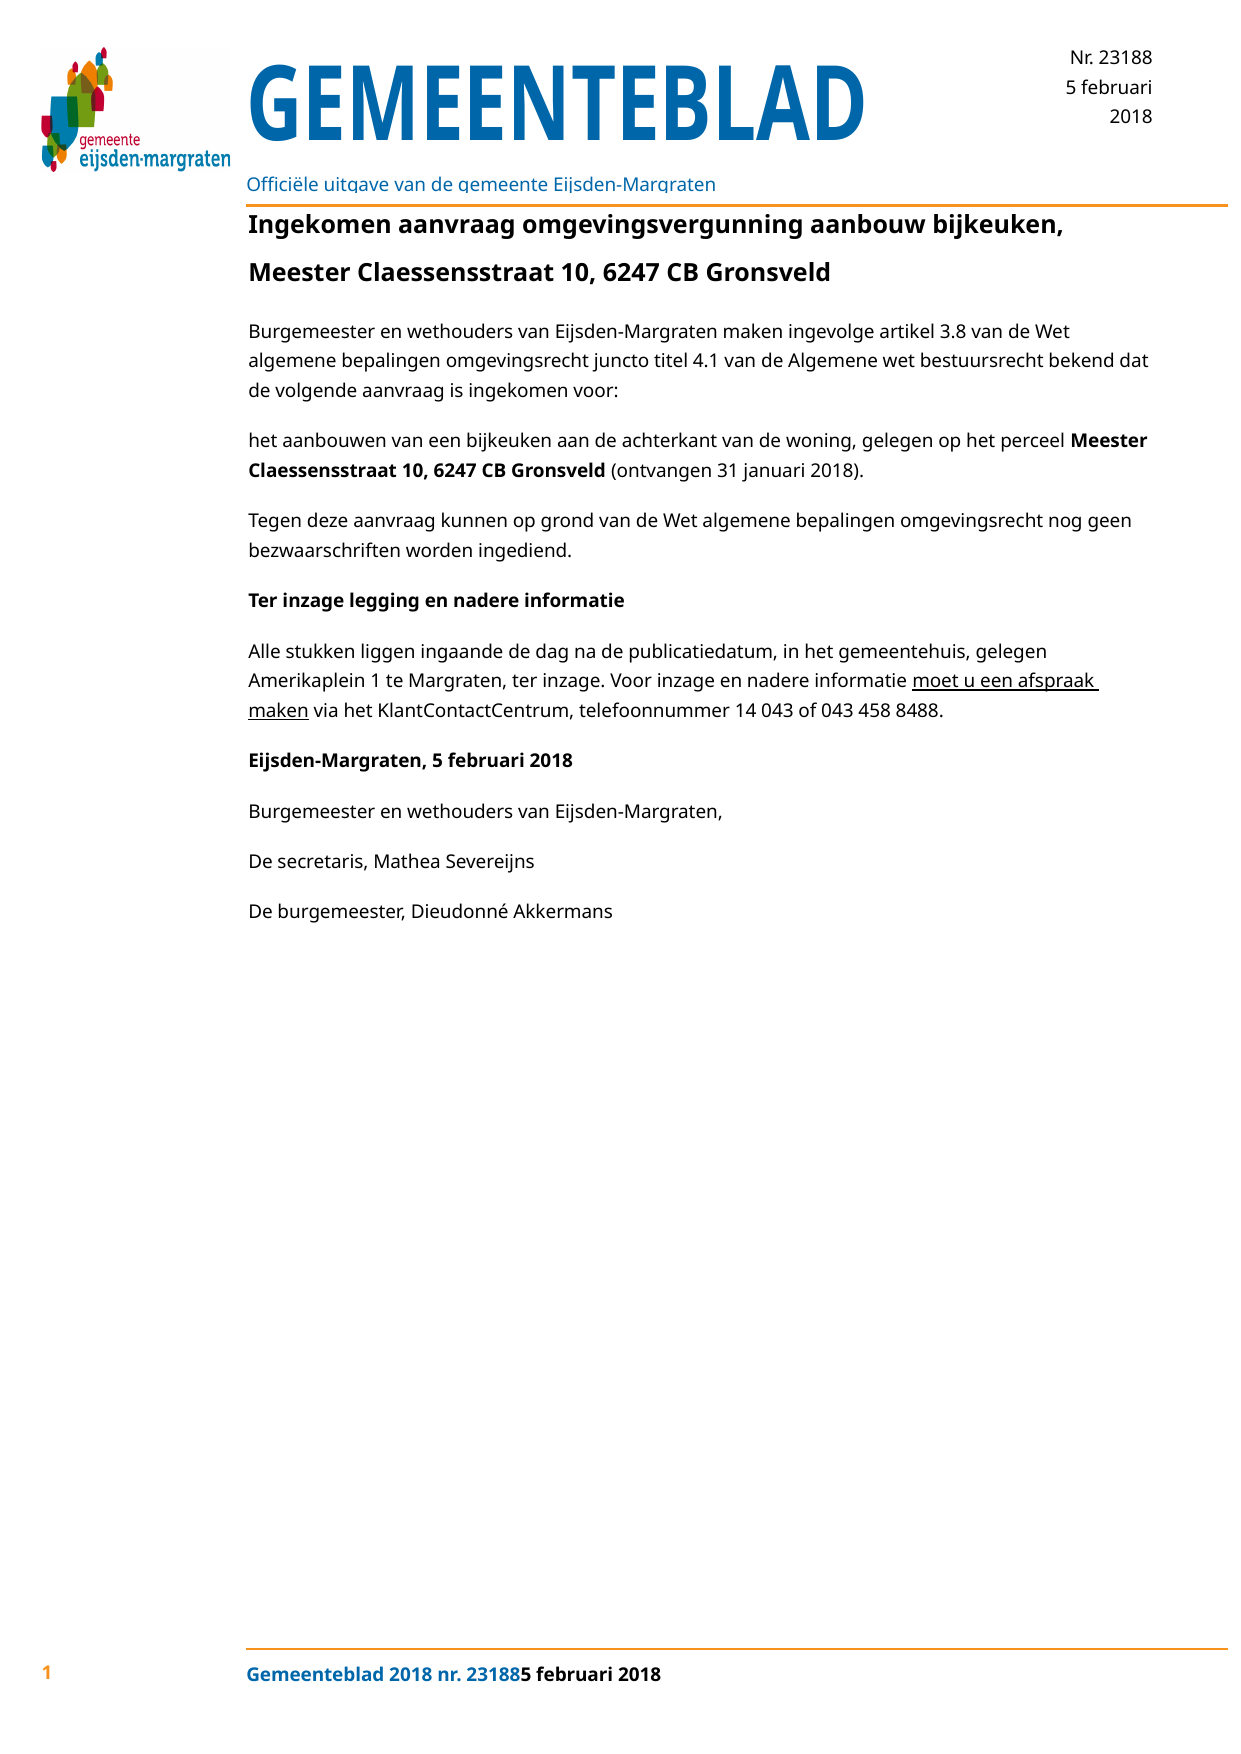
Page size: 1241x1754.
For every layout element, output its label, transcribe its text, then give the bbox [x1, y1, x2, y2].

picture [41, 47, 231, 172]
text De burgemeester, Dieudonné Akkermans [248, 899, 1152, 924]
text Burgemeester en wethouders van Eijsden-Margraten maken ingevolge artikel 3.8 van de Wet algemene bepalingen omgevingsrecht juncto titel 4.1 van de Algemene wet bestuursrecht bekend dat de volgende aanvraag is ingekomen voor: [248, 318, 1152, 403]
text Eijsden-Margraten, 5 februari 2018 [248, 747, 1152, 773]
text Tegen deze aanvraag kunnen op grond van de Wet algemene bepalingen omgevingsrecht nog geen bezwaarschriften worden ingediend. [248, 507, 1152, 563]
text De secretaris, Mathea Severeijns [248, 848, 1152, 874]
text Ingekomen aanvraag omgevingsvergunning aanbouw bijkeuken, Meester Claessensstraat 10, 6247 CB Gronsveld [248, 207, 1152, 288]
text Alle stukken liggen ingaande de dag na de publicatiedatum, in het gemeentehuis, gelegen Amerikaplein 1 te Margraten, ter inzage. Voor inzage en nadere informatie moet u een afspraak maken via het KlantContactCentrum, telefoonnummer 14 043 of 043 458 8488. [248, 638, 1152, 723]
text Ter inzage legging en nadere informatie [248, 587, 1152, 613]
text Burgemeester en wethouders van Eijsden-Margraten, [248, 798, 1152, 824]
text het aanbouwen van een bijkeuken aan de achterkant van de woning, gelegen op het perceel Meester Claessensstraat 10, 6247 CB Gronsveld (ontvangen 31 januari 2018). [248, 427, 1152, 483]
